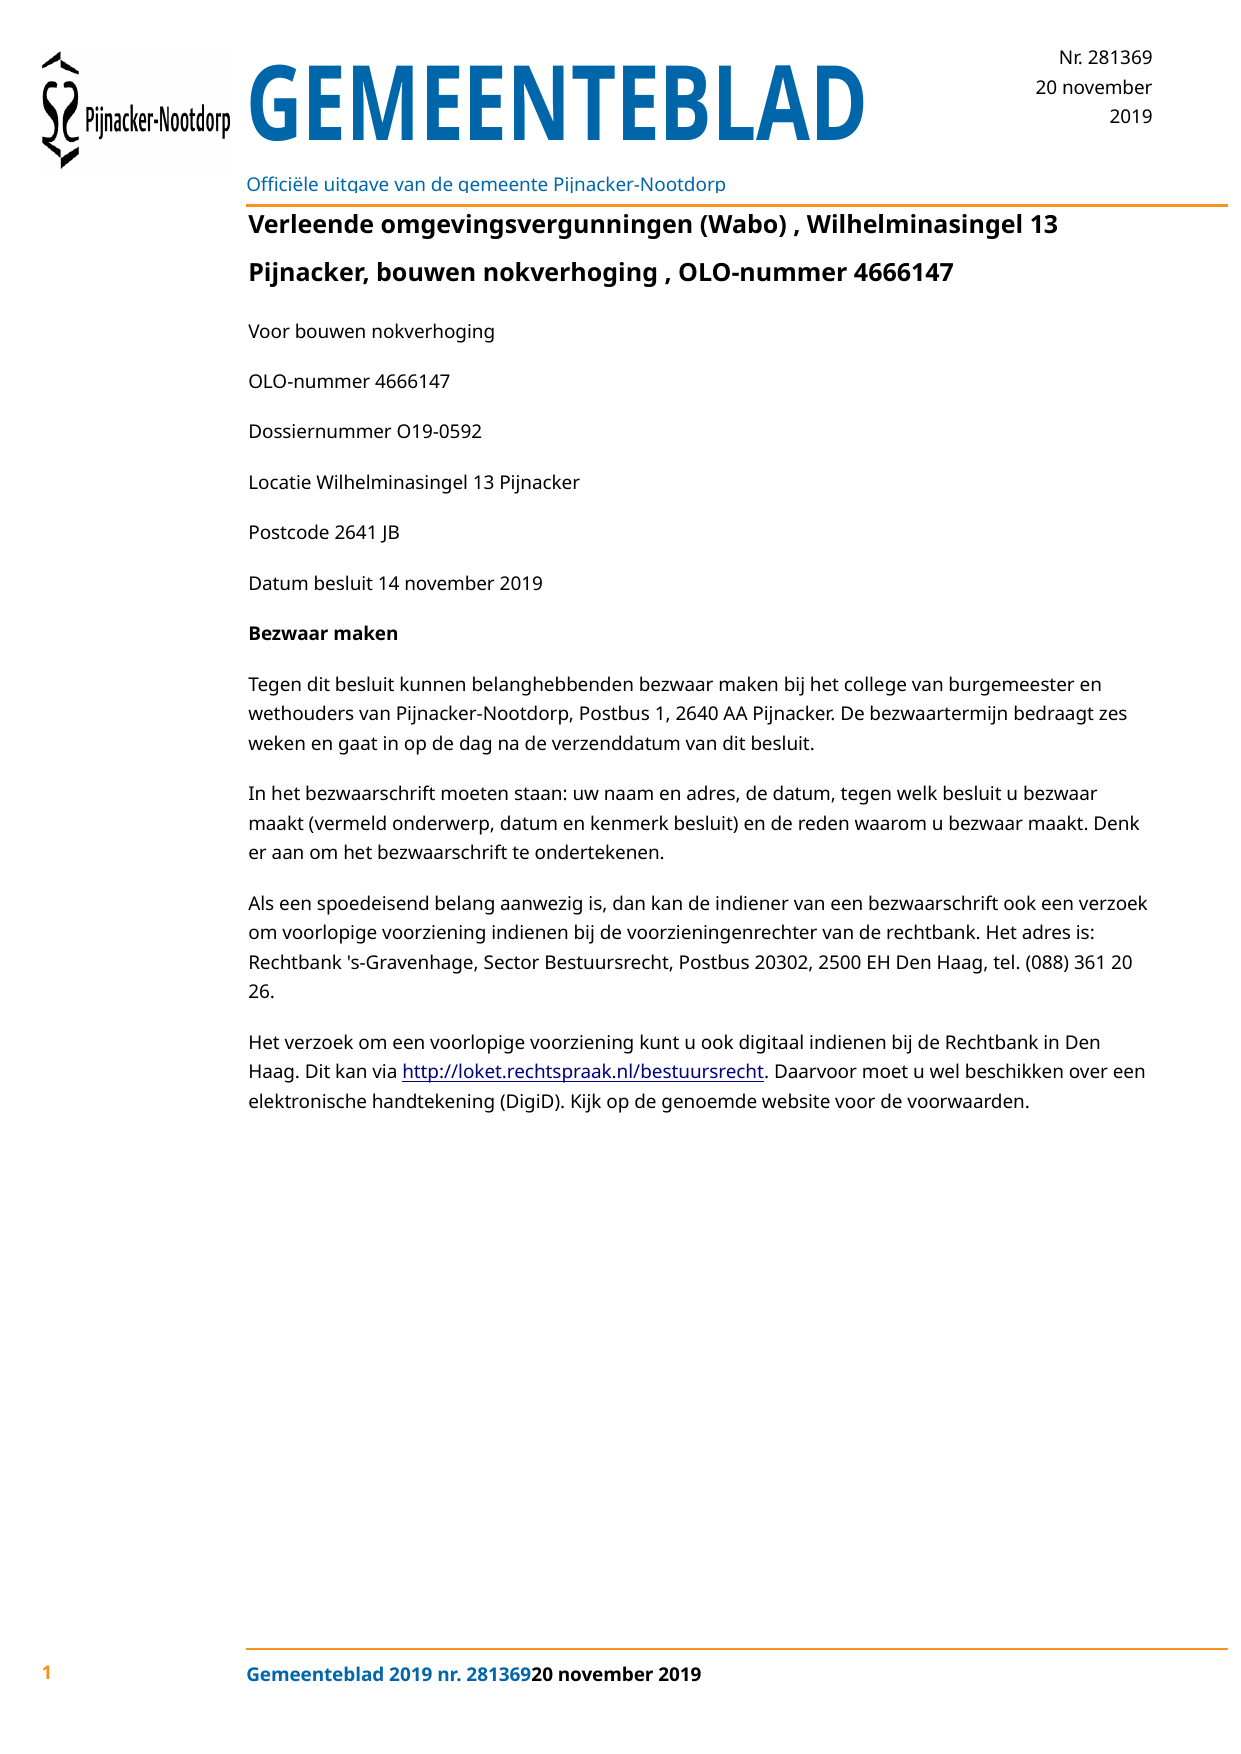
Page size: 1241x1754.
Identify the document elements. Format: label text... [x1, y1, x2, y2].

text Bezwaar maken [248, 620, 1152, 646]
picture [41, 47, 231, 172]
text Postcode 2641 JB [248, 519, 1152, 545]
text OLO-nummer 4666147 [248, 368, 1152, 394]
text In het bezwaarschrift moeten staan: uw naam en adres, de datum, tegen welk besluit u bezwaar maakt (vermeld onderwerp, datum en kenmerk besluit) en de reden waarom u bezwaar maakt. Denk er aan om het bezwaarschrift te ondertekenen. [248, 780, 1152, 865]
text Verleende omgevingsvergunningen (Wabo) , Wilhelminasingel 13 Pijnacker, bouwen nokverhoging , OLO-nummer 4666147 [248, 207, 1152, 288]
text Locatie Wilhelminasingel 13 Pijnacker [248, 469, 1152, 495]
text Datum besluit 14 november 2019 [248, 570, 1152, 596]
text Als een spoedeisend belang aanwezig is, dan kan de indiener van een bezwaarschrift ook een verzoek om voorlopige voorziening indienen bij de voorzieningenrechter van de rechtbank. Het adres is: Rechtbank 's-Gravenhage, Sector Bestuursrecht, Postbus 20302, 2500 EH Den Haag, tel. (088) 361 20 26. [248, 890, 1152, 1004]
text Voor bouwen nokverhoging [248, 318, 1152, 344]
text Dossiernummer O19-0592 [248, 419, 1152, 444]
text Het verzoek om een voorlopige voorziening kunt u ook digitaal indienen bij de Rechtbank in Den Haag. Dit kan via http://loket.rechtspraak.nl/bestuursrecht. Daarvoor moet u wel beschikken over een elektronische handtekening (DigiD). Kijk op de genoemde website voor de voorwaarden. [248, 1029, 1152, 1114]
text Tegen dit besluit kunnen belanghebbenden bezwaar maken bij het college van burgemeester en wethouders van Pijnacker-Nootdorp, Postbus 1, 2640 AA Pijnacker. De bezwaartermijn bedraagt zes weken en gaat in op de dag na de verzenddatum van dit besluit. [248, 671, 1152, 756]
